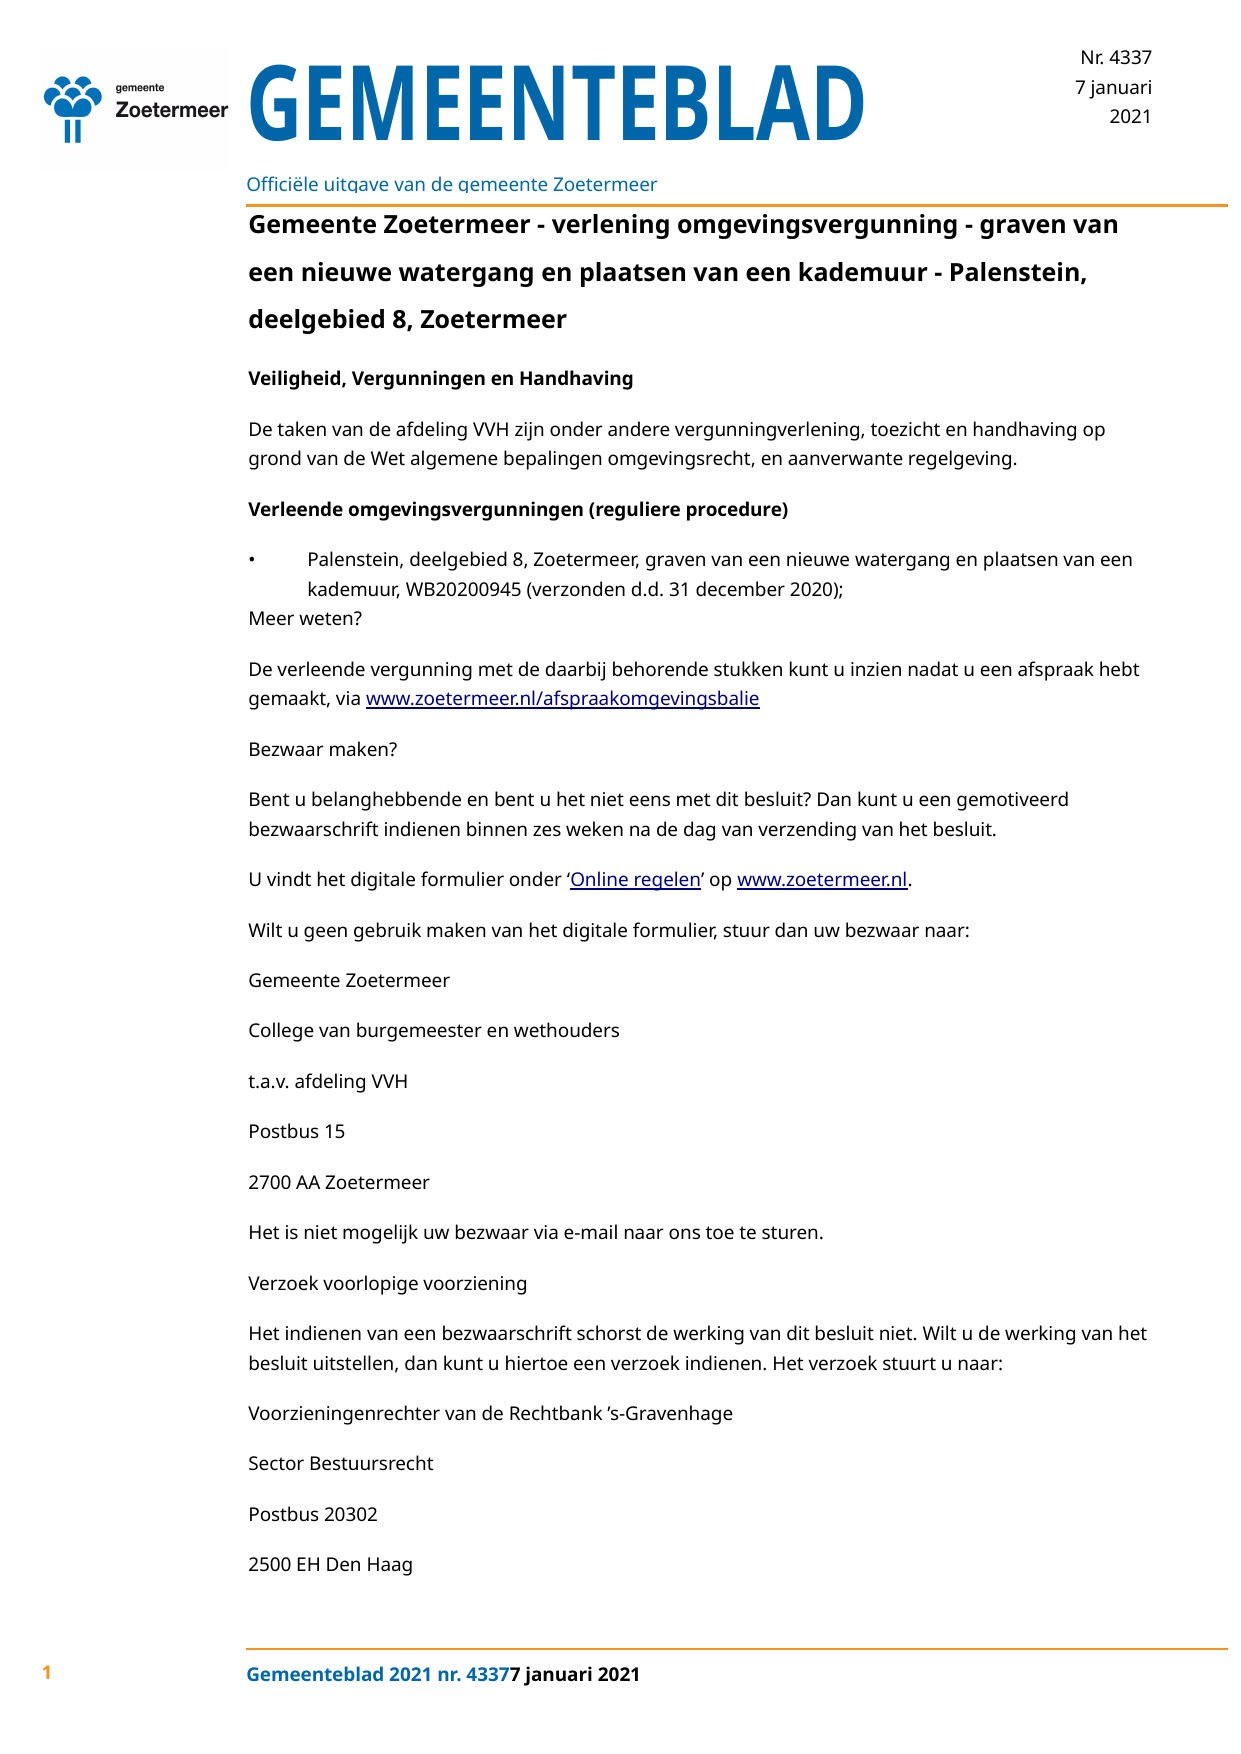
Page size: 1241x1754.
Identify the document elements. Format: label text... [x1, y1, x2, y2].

text Wilt u geen gebruik maken van het digitale formulier, stuur dan uw bezwaar naar: [248, 917, 1152, 942]
text t.a.v. afdeling VVH [248, 1068, 1152, 1094]
text De verleende vergunning met de daarbij behorende stukken kunt u inzien nadat u een afspraak hebt gemaakt, via www.zoetermeer.nl/afspraakomgevingsbalie [248, 656, 1152, 711]
text Veiligheid, Vergunningen en Handhaving [248, 366, 1152, 391]
text 2500 EH Den Haag [248, 1551, 1152, 1577]
text Bent u belanghebbende en bent u het niet eens met dit besluit? Dan kunt u een gemotiveerd bezwaarschrift indienen binnen zes weken na de dag van verzending van het besluit. [248, 786, 1152, 842]
text Het indienen van een bezwaarschrift schorst de werking van dit besluit niet. Wilt u de werking van het besluit uitstellen, dan kunt u hiertoe een verzoek indienen. Het verzoek stuurt u naar: [248, 1320, 1152, 1375]
text Het is niet mogelijk uw bezwaar via e-mail naar ons toe te sturen. [248, 1219, 1152, 1245]
list Palenstein, deelgebied 8, Zoetermeer, graven van een nieuwe watergang en plaatsen van een kademuur, WB20200945 (verzonden d.d. 31 december 2020); [248, 546, 1152, 602]
text Sector Bestuursrecht [248, 1451, 1152, 1476]
text Postbus 15 [248, 1118, 1152, 1144]
text Verleende omgevingsvergunningen (reguliere procedure) [248, 496, 1152, 522]
text College van burgemeester en wethouders [248, 1018, 1152, 1043]
picture [41, 47, 231, 172]
text Postbus 20302 [248, 1501, 1152, 1527]
text Bezwaar maken? [248, 736, 1152, 762]
text De taken van de afdeling VVH zijn onder andere vergunningverlening, toezicht en handhaving op grond van de Wet algemene bepalingen omgevingsrecht, en aanverwante regelgeving. [248, 416, 1152, 471]
text Meer weten? [248, 606, 1152, 631]
text Gemeente Zoetermeer - verlening omgevingsvergunning - graven van een nieuwe watergang en plaatsen van een kademuur - Palenstein, deelgebied 8, Zoetermeer [248, 207, 1152, 336]
text Verzoek voorlopige voorziening [248, 1270, 1152, 1295]
text Voorzieningenrechter van de Rechtbank ’s-Gravenhage [248, 1400, 1152, 1426]
text Gemeente Zoetermeer [248, 967, 1152, 993]
text U vindt het digitale formulier onder ‘Online regelen’ op www.zoetermeer.nl. [248, 866, 1152, 892]
text 2700 AA Zoetermeer [248, 1169, 1152, 1194]
